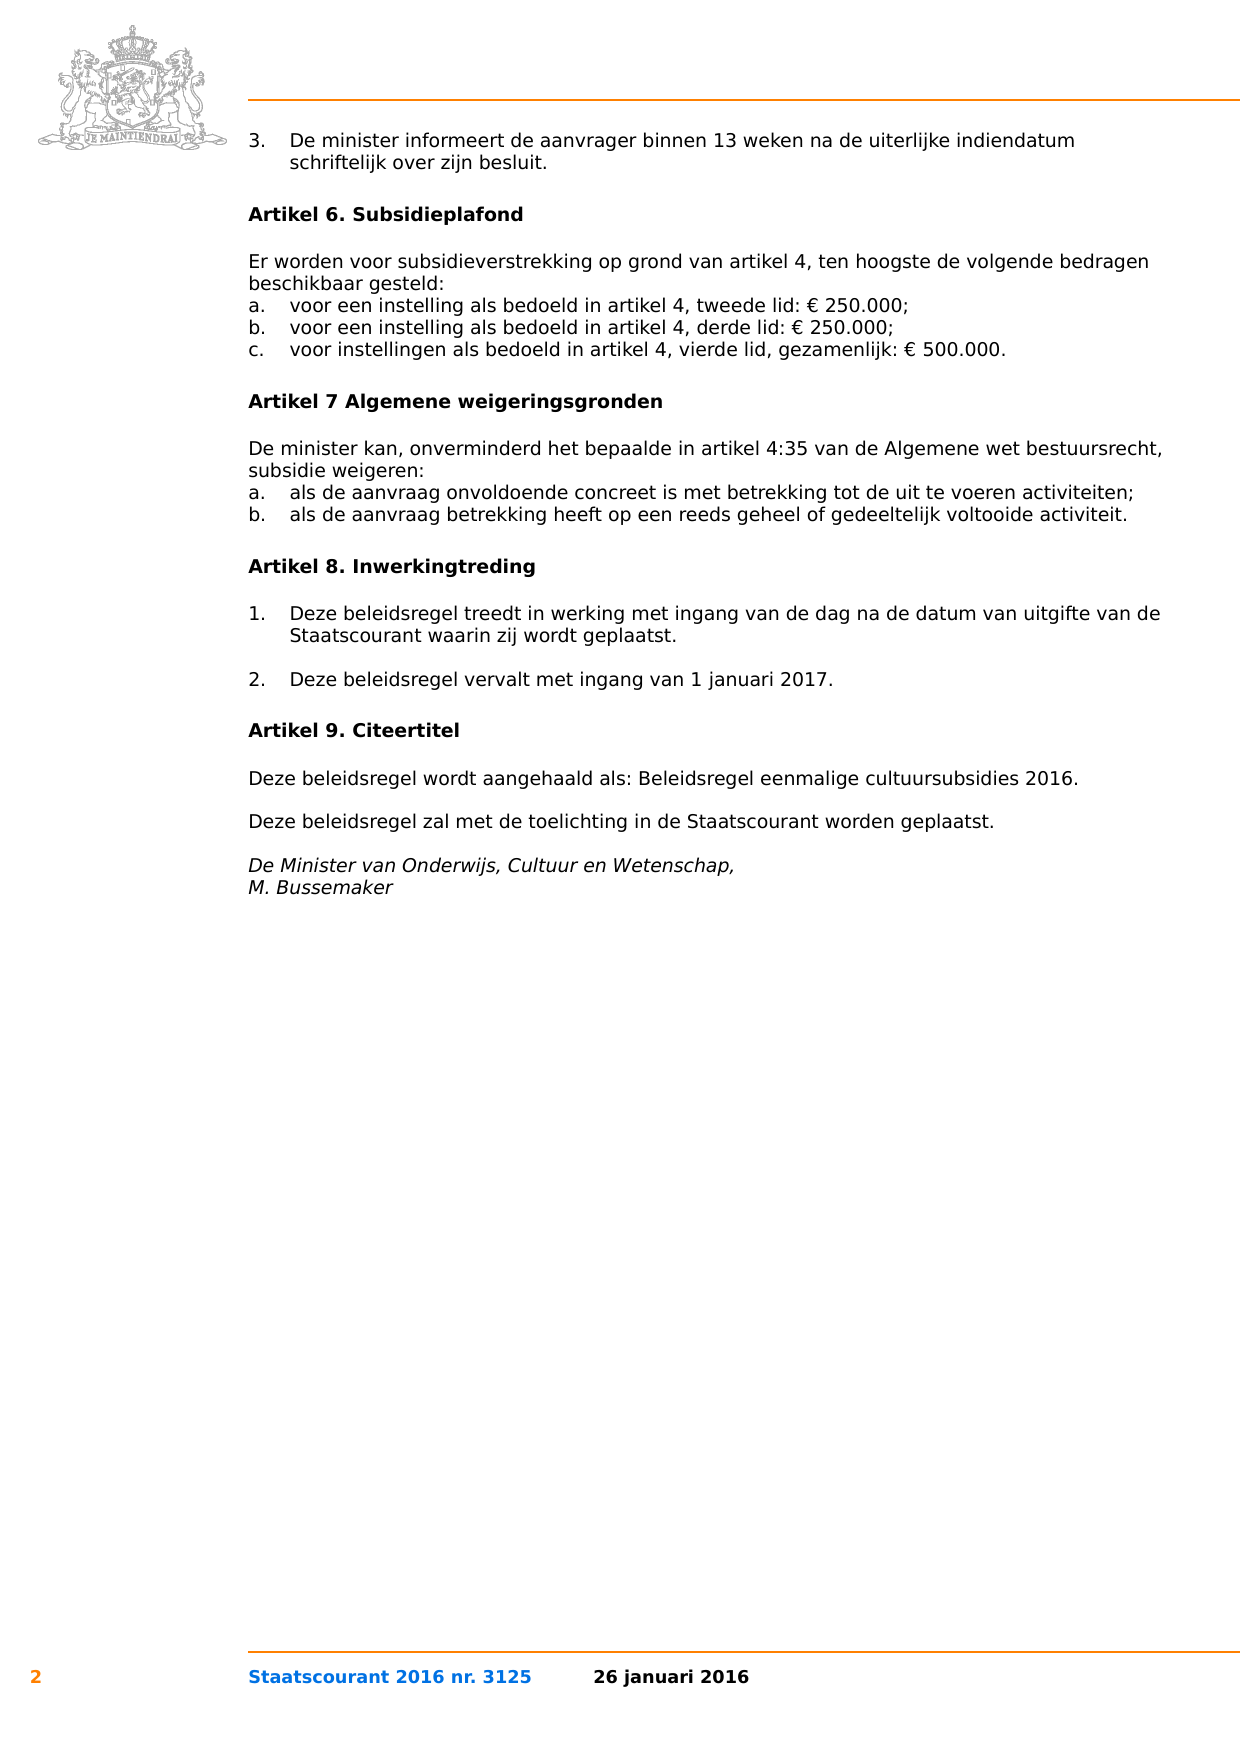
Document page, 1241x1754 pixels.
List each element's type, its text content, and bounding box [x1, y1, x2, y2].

text b. voor een instelling als bedoeld in artikel 4, derde lid: € 250.000; [248, 317, 1163, 339]
subtitle Artikel 7 Algemene weigeringsgronden [248, 391, 1163, 413]
text b. als de aanvraag betrekking heeft op een reeds geheel of gedeeltelijk voltooide activiteit. [248, 504, 1163, 526]
subtitle Artikel 9. Citeertitel [248, 720, 1163, 742]
text a. voor een instelling als bedoeld in artikel 4, tweede lid: € 250.000; [248, 295, 1163, 317]
text a. als de aanvraag onvoldoende concreet is met betrekking tot de uit te voeren activiteiten; [248, 482, 1163, 504]
text Deze beleidsregel zal met de toelichting in de Staatscourant worden geplaatst. [248, 811, 1163, 833]
text c. voor instellingen als bedoeld in artikel 4, vierde lid, gezamenlijk: € 500.000. [248, 339, 1163, 361]
subtitle Artikel 8. Inwerkingtreding [248, 556, 1163, 578]
text De minister kan, onverminderd het bepaalde in artikel 4:35 van de Algemene wet bestuursrecht, subsidie weigeren: [248, 438, 1163, 482]
text 1. Deze beleidsregel treedt in werking met ingang van de dag na de datum van uitgifte van de Staatscourant waarin zij wordt geplaatst. [248, 603, 1163, 647]
text Deze beleidsregel wordt aangehaald als: Beleidsregel eenmalige cultuursubsidies 2016. [248, 767, 1163, 789]
picture [38, 25, 227, 150]
text De Minister van Onderwijs, Cultuur en Wetenschap, M. Bussemaker [248, 855, 1163, 899]
text 3. De minister informeert de aanvrager binnen 13 weken na de uiterlijke indiendatum schriftelijk over zijn besluit. [248, 130, 1163, 174]
text 2. Deze beleidsregel vervalt met ingang van 1 januari 2017. [248, 668, 1163, 690]
text Er worden voor subsidieverstrekking op grond van artikel 4, ten hoogste de volgende bedragen beschikbaar gesteld: [248, 251, 1163, 295]
subtitle Artikel 6. Subsidieplafond [248, 204, 1163, 226]
